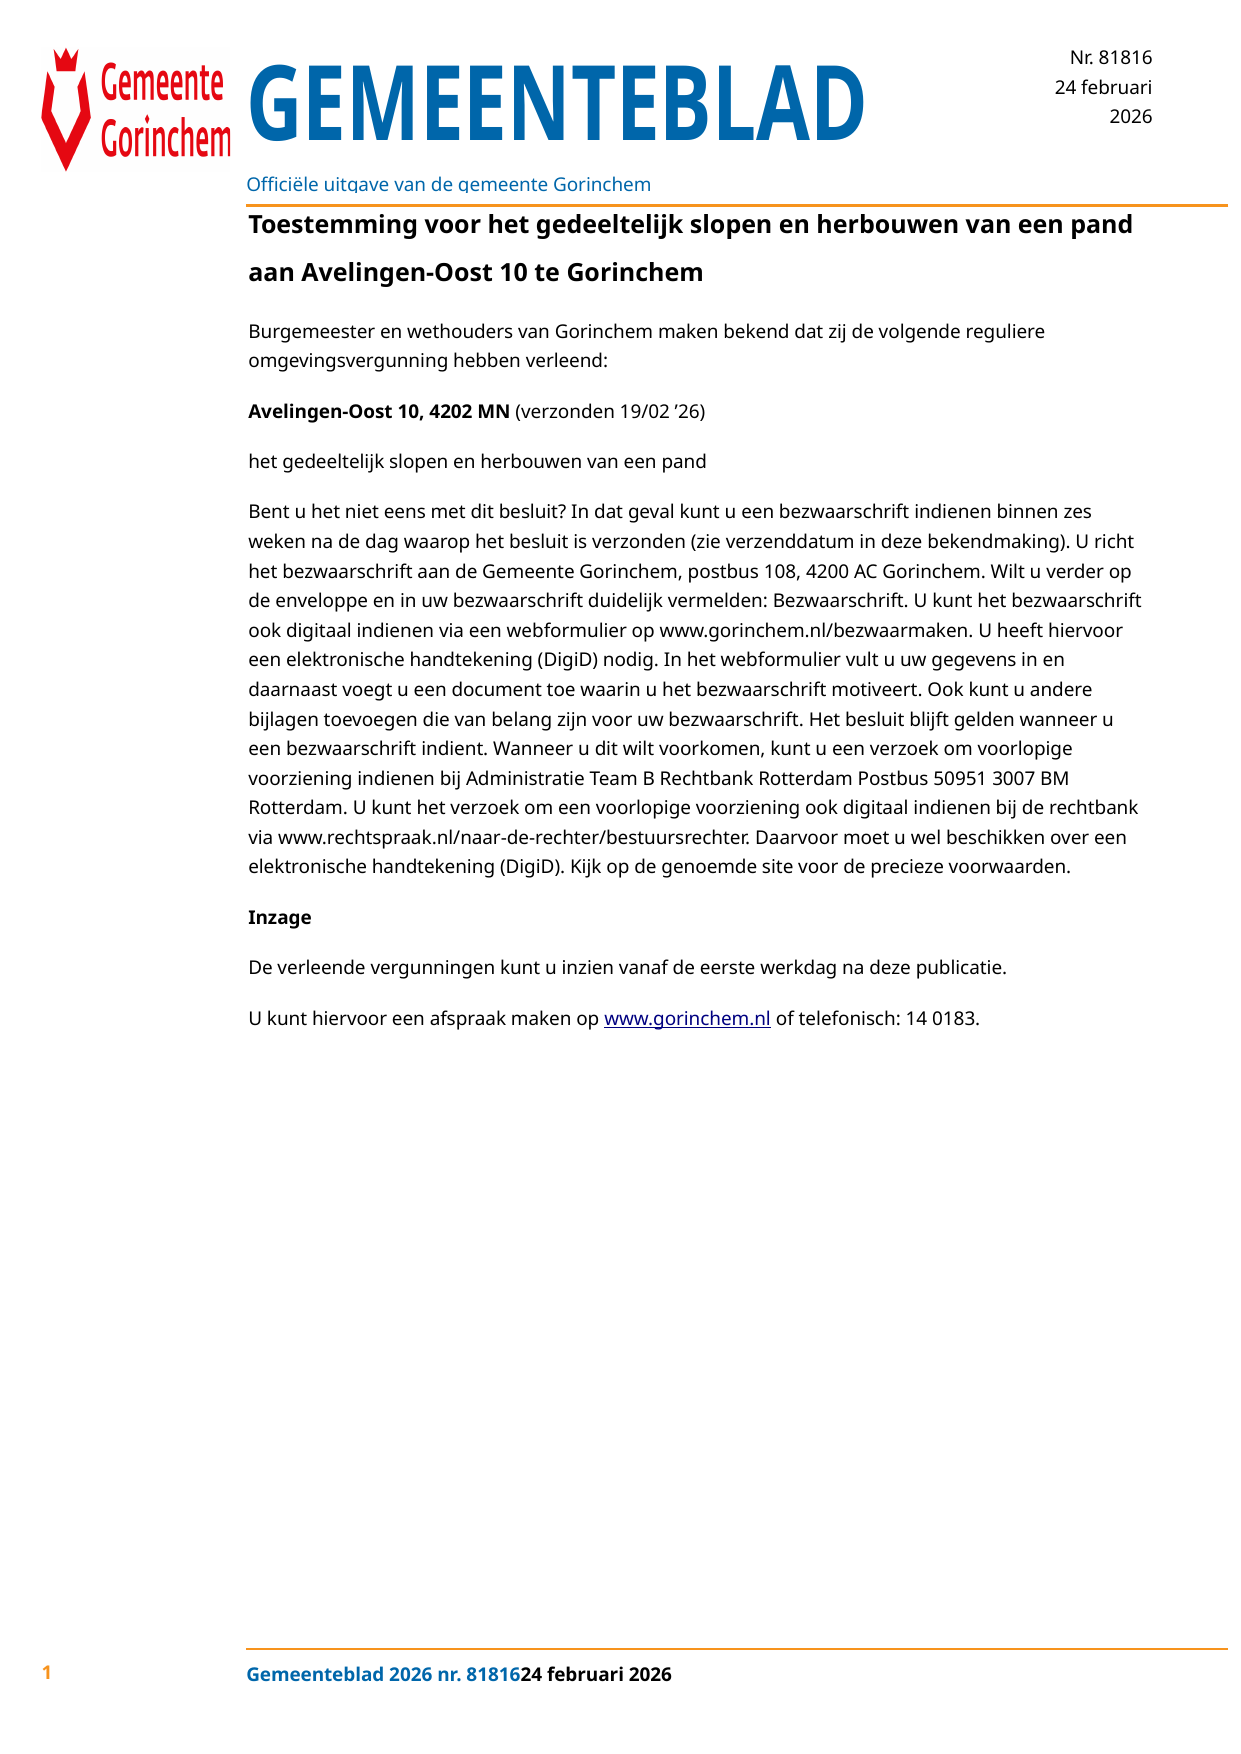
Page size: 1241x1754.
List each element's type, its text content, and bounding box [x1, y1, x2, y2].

text U kunt hiervoor een afspraak maken op www.gorinchem.nl of telefonisch: 14 0183. [248, 1005, 1152, 1031]
text Bent u het niet eens met dit besluit? In dat geval kunt u een bezwaarschrift indienen binnen zes weken na de dag waarop het besluit is verzonden (zie verzenddatum in deze bekendmaking). U richt het bezwaarschrift aan de Gemeente Gorinchem, postbus 108, 4200 AC Gorinchem. Wilt u verder op de enveloppe en in uw bezwaarschrift duidelijk vermelden: Bezwaarschrift. U kunt het bezwaarschrift ook digitaal indienen via een webformulier op www.gorinchem.nl/bezwaarmaken. U heeft hiervoor een elektronische handtekening (DigiD) nodig. In het webformulier vult u uw gegevens in en daarnaast voegt u een document toe waarin u het bezwaarschrift motiveert. Ook kunt u andere bijlagen toevoegen die van belang zijn voor uw bezwaarschrift. Het besluit blijft gelden wanneer u een bezwaarschrift indient. Wanneer u dit wilt voorkomen, kunt u een verzoek om voorlopige voorziening indienen bij Administratie Team B Rechtbank Rotterdam Postbus 50951 3007 BM Rotterdam. U kunt het verzoek om een voorlopige voorziening ook digitaal indienen bij de rechtbank via www.rechtspraak.nl/naar-de-rechter/bestuursrechter. Daarvoor moet u wel beschikken over een elektronische handtekening (DigiD). Kijk op de genoemde site voor de precieze voorwaarden. [248, 499, 1152, 879]
text Inzage [248, 904, 1152, 930]
text De verleende vergunningen kunt u inzien vanaf de eerste werkdag na deze publicatie. [248, 954, 1152, 980]
text Avelingen-Oost 10, 4202 MN (verzonden 19/02 ’26) [248, 398, 1152, 424]
text het gedeeltelijk slopen en herbouwen van een pand [248, 448, 1152, 474]
text Toestemming voor het gedeeltelijk slopen en herbouwen van een pand aan Avelingen-Oost 10 te Gorinchem [248, 207, 1152, 288]
text Burgemeester en wethouders van Gorinchem maken bekend dat zij de volgende reguliere omgevingsvergunning hebben verleend: [248, 318, 1152, 373]
picture [41, 47, 231, 172]
